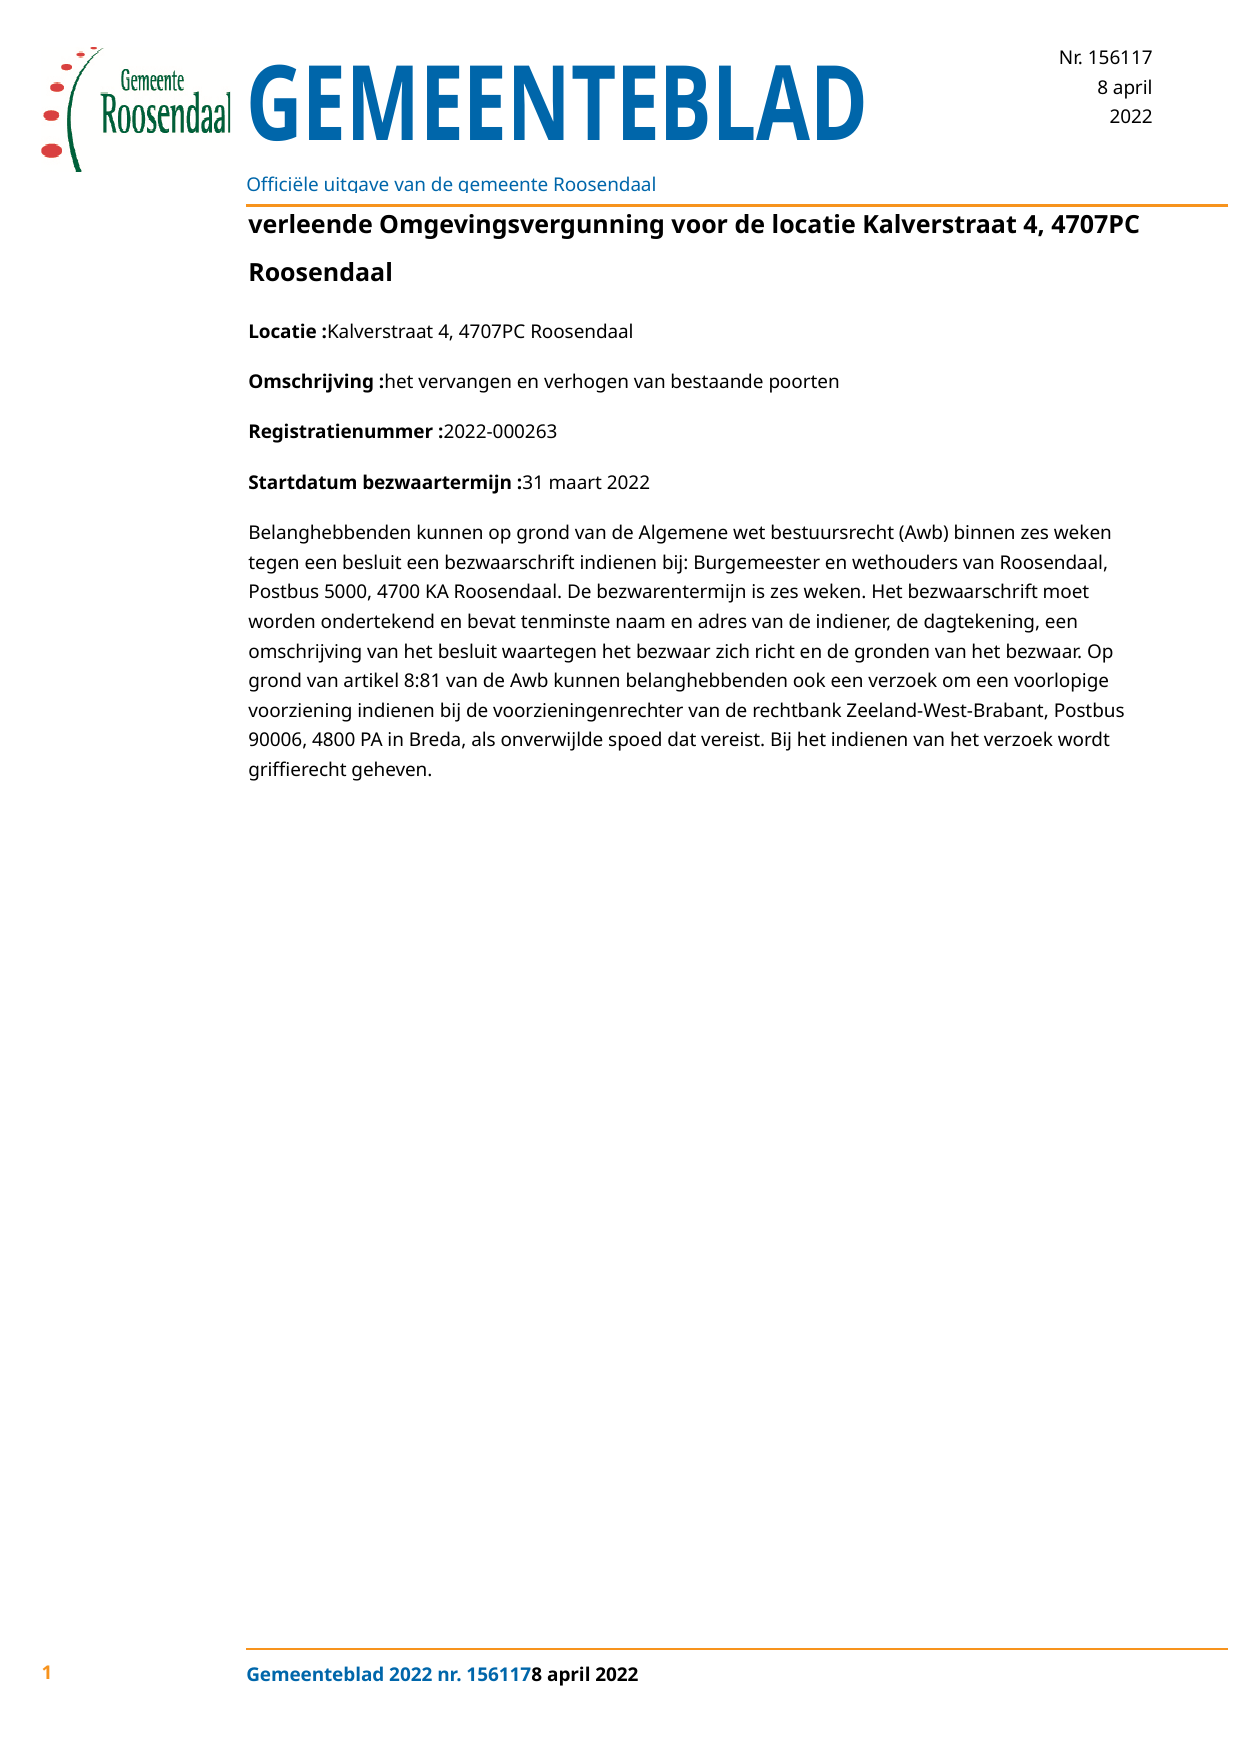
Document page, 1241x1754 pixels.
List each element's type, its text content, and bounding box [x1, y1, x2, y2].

text Belanghebbenden kunnen op grond van de Algemene wet bestuursrecht (Awb) binnen zes weken tegen een besluit een bezwaarschrift indienen bij: Burgemeester en wethouders van Roosendaal, Postbus 5000, 4700 KA Roosendaal. De bezwarentermijn is zes weken. Het bezwaarschrift moet worden ondertekend en bevat tenminste naam en adres van de indiener, de dagtekening, een omschrijving van het besluit waartegen het bezwaar zich richt en de gronden van het bezwaar. Op grond van artikel 8:81 van de Awb kunnen belanghebbenden ook een verzoek om een voorlopige voorziening indienen bij de voorzieningenrechter van de rechtbank Zeeland-West-Brabant, Postbus 90006, 4800 PA in Breda, als onverwijlde spoed dat vereist. Bij het indienen van het verzoek wordt griffierecht geheven. [248, 519, 1152, 782]
text Locatie :Kalverstraat 4, 4707PC Roosendaal [248, 318, 1152, 344]
text Startdatum bezwaartermijn :31 maart 2022 [248, 469, 1152, 495]
text verleende Omgevingsvergunning voor de locatie Kalverstraat 4, 4707PC Roosendaal [248, 207, 1152, 288]
picture [41, 47, 231, 172]
text Registratienummer :2022-000263 [248, 419, 1152, 444]
text Omschrijving :het vervangen en verhogen van bestaande poorten [248, 368, 1152, 394]
